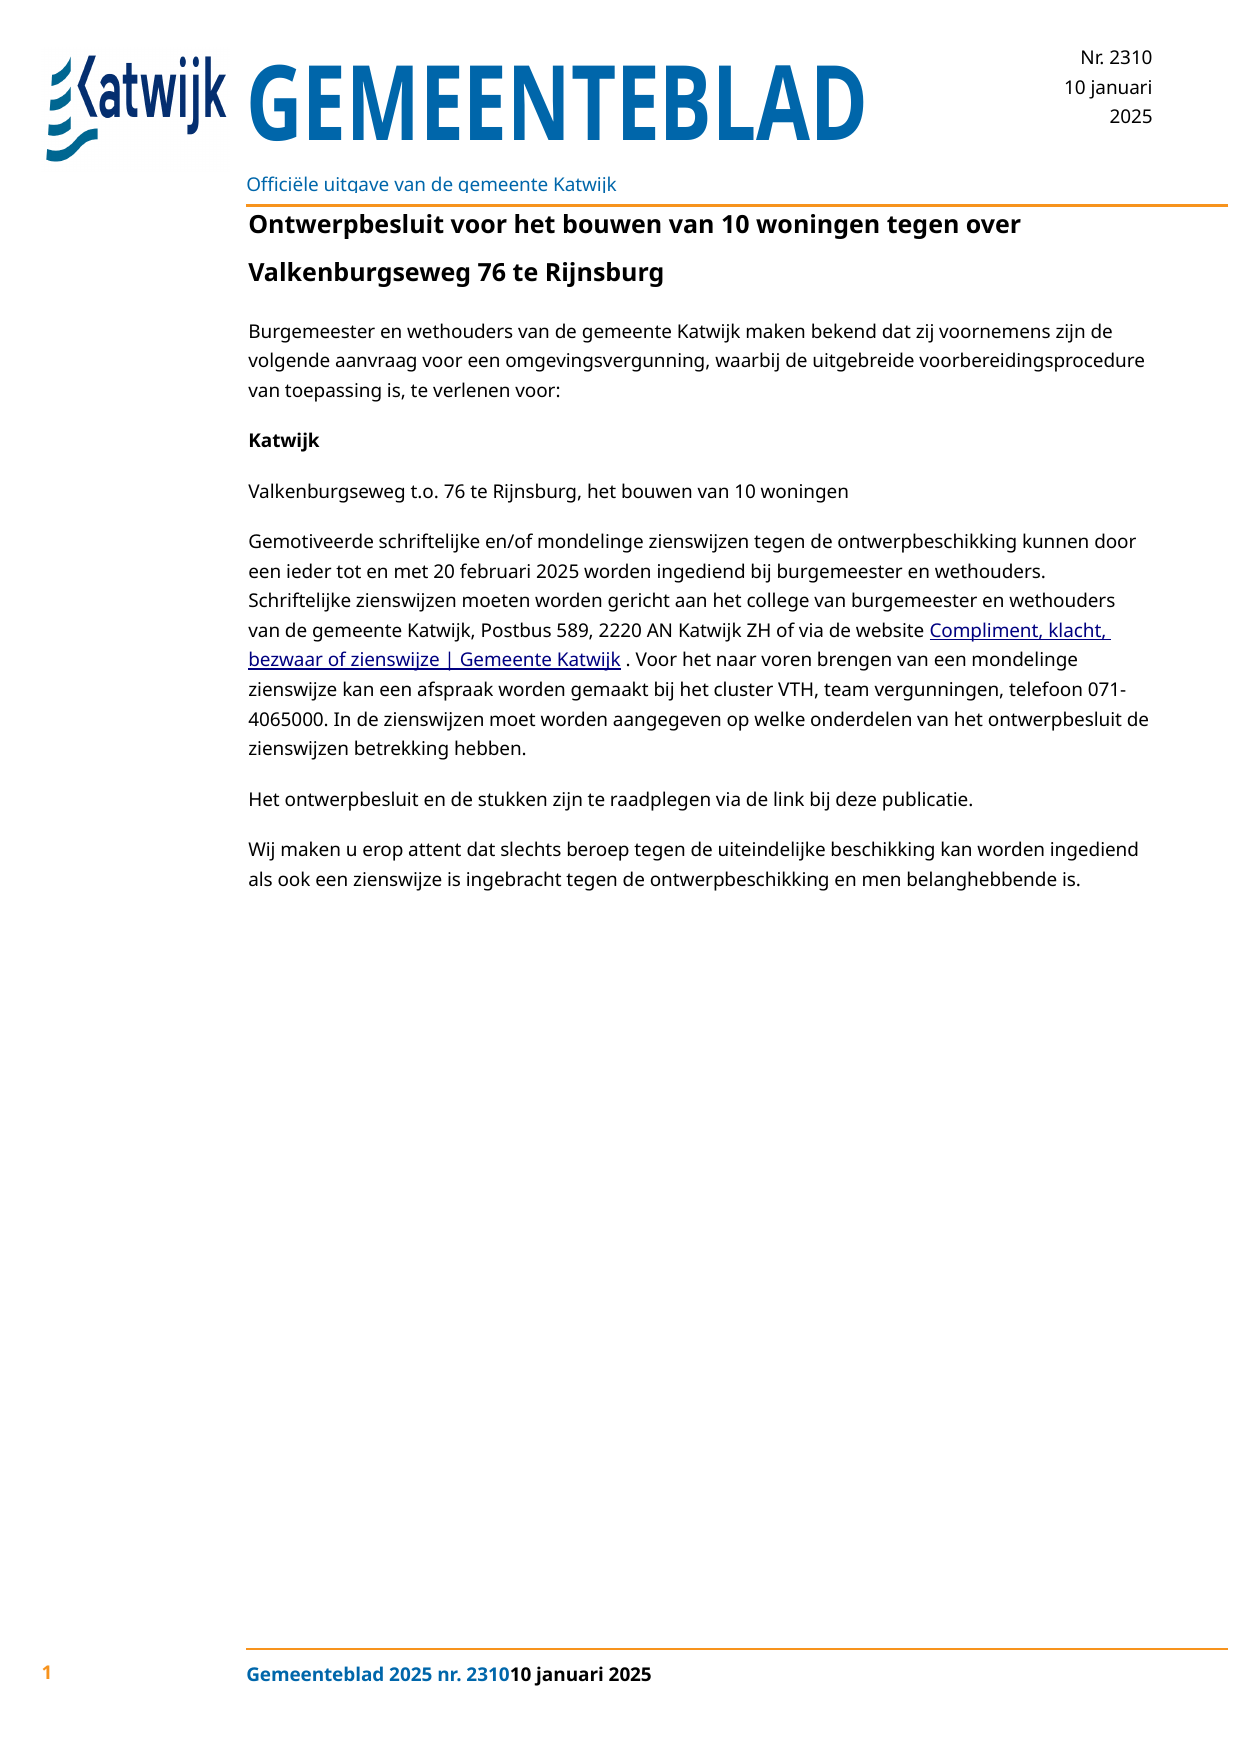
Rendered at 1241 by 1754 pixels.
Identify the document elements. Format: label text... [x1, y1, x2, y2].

text Gemotiveerde schriftelijke en/of mondelinge zienswijzen tegen de ontwerpbeschikking kunnen door een ieder tot en met 20 februari 2025 worden ingediend bij burgemeester en wethouders. Schriftelijke zienswijzen moeten worden gericht aan het college van burgemeester en wethouders van de gemeente Katwijk, Postbus 589, 2220 AN Katwijk ZH of via de website Compliment, klacht, bezwaar of zienswijze | Gemeente Katwijk . Voor het naar voren brengen van een mondelinge zienswijze kan een afspraak worden gemaakt bij het cluster VTH, team vergunningen, telefoon 071-4065000. In de zienswijzen moet worden aangegeven op welke onderdelen van het ontwerpbesluit de zienswijzen betrekking hebben. [248, 528, 1152, 761]
text Het ontwerpbesluit en de stukken zijn te raadplegen via de link bij deze publicatie. [248, 786, 1152, 812]
text Wij maken u erop attent dat slechts beroep tegen de uiteindelijke beschikking kan worden ingediend als ook een zienswijze is ingebracht tegen de ontwerpbeschikking en men belanghebbende is. [248, 836, 1152, 892]
text Valkenburgseweg t.o. 76 te Rijnsburg, het bouwen van 10 woningen [248, 478, 1152, 504]
text Katwijk [248, 427, 1152, 453]
text Ontwerpbesluit voor het bouwen van 10 woningen tegen over Valkenburgseweg 76 te Rijnsburg [248, 207, 1152, 288]
text Burgemeester en wethouders van de gemeente Katwijk maken bekend dat zij voornemens zijn de volgende aanvraag voor een omgevingsvergunning, waarbij de uitgebreide voorbereidingsprocedure van toepassing is, te verlenen voor: [248, 318, 1152, 403]
picture [41, 47, 231, 172]
